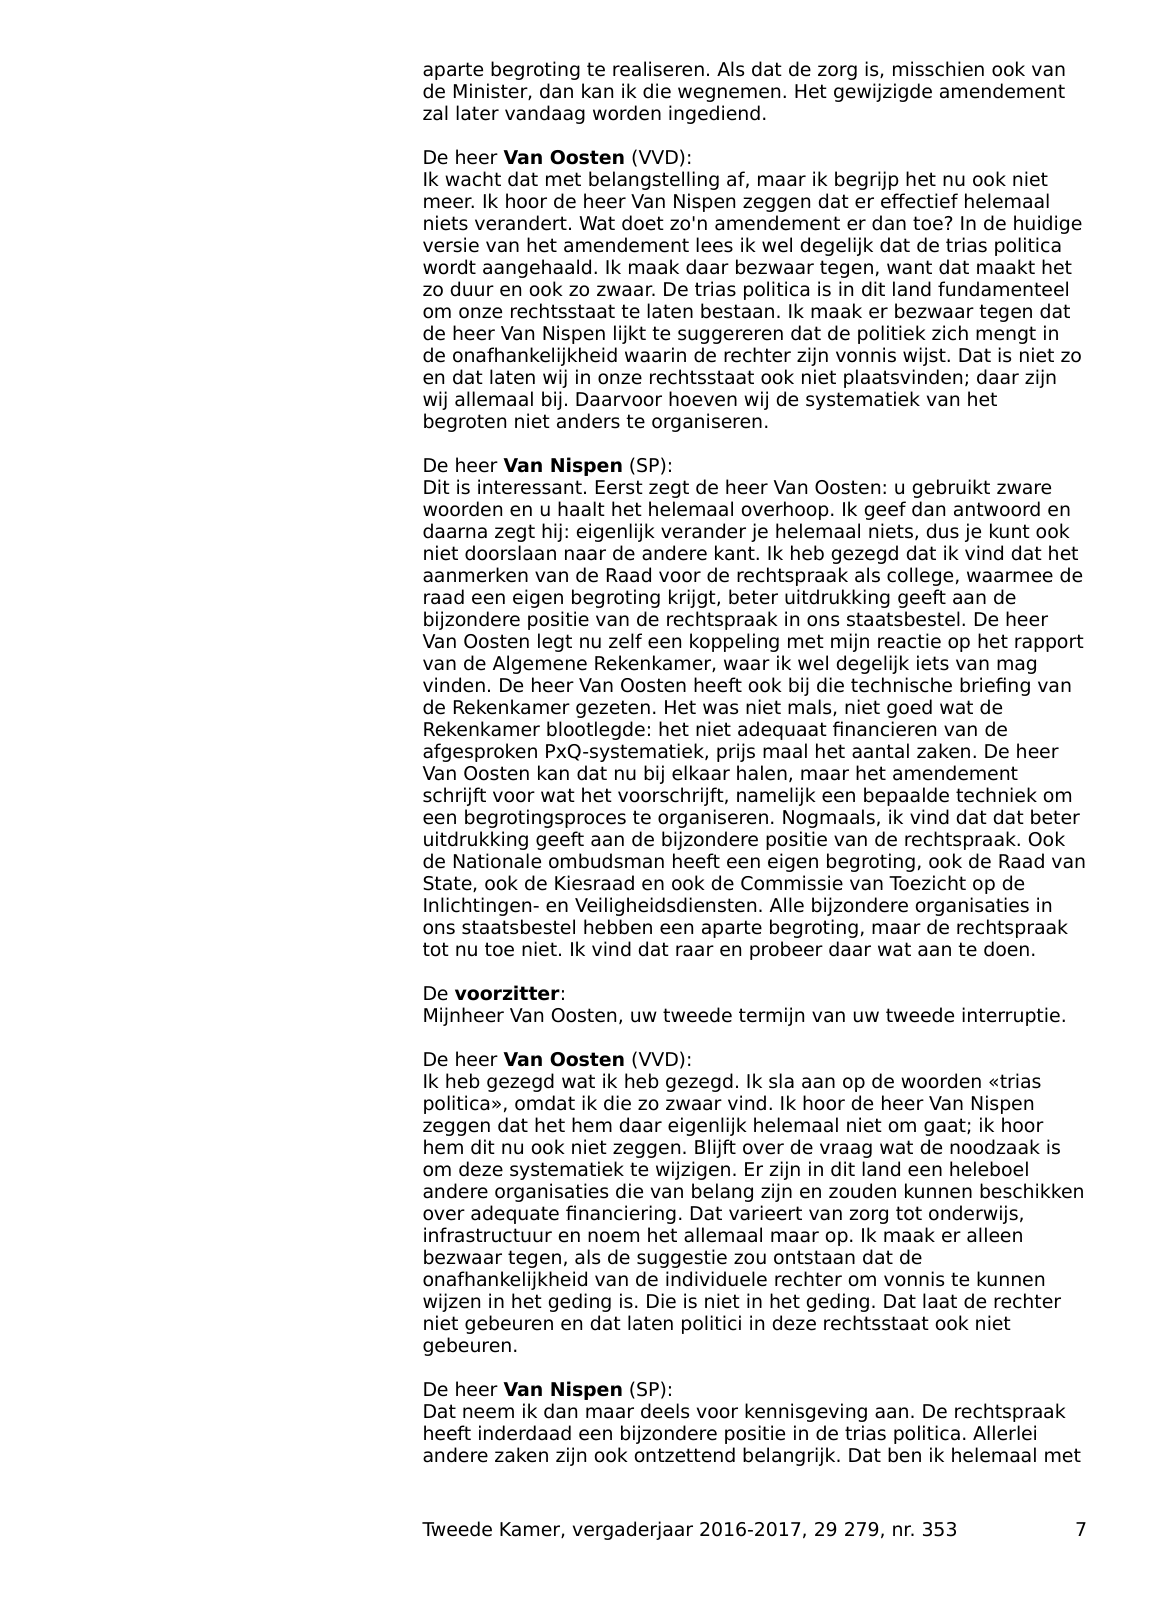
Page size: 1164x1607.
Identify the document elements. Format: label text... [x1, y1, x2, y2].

text aparte begroting te realiseren. Als dat de zorg is, misschien ook van de Minister, dan kan ik die wegnemen. Het gewijzigde amendement zal later vandaag worden ingediend. [422, 59, 1087, 125]
text Ik heb gezegd wat ik heb gezegd. Ik sla aan op de woorden «trias politica», omdat ik die zo zwaar vind. Ik hoor de heer Van Nispen zeggen dat het hem daar eigenlijk helemaal niet om gaat; ik hoor hem dit nu ook niet zeggen. Blijft over de vraag wat de noodzaak is om deze systematiek te wijzigen. Er zijn in dit land een heleboel andere organisaties die van belang zijn en zouden kunnen beschikken over adequate financiering. Dat varieert van zorg tot onderwijs, infrastructuur en noem het allemaal maar op. Ik maak er alleen bezwaar tegen, als de suggestie zou ontstaan dat de onafhankelijkheid van de individuele rechter om vonnis te kunnen wijzen in het geding is. Die is niet in het geding. Dat laat de rechter niet gebeuren en dat laten politici in deze rechtsstaat ook niet gebeuren. [422, 1071, 1087, 1357]
text Dit is interessant. Eerst zegt de heer Van Oosten: u gebruikt zware woorden en u haalt het helemaal overhoop. Ik geef dan antwoord en daarna zegt hij: eigenlijk verander je helemaal niets, dus je kunt ook niet doorslaan naar de andere kant. Ik heb gezegd dat ik vind dat het aanmerken van de Raad voor de rechtspraak als college, waarmee de raad een eigen begroting krijgt, beter uitdrukking geeft aan de bijzondere positie van de rechtspraak in ons staatsbestel. De heer Van Oosten legt nu zelf een koppeling met mijn reactie op het rapport van de Algemene Rekenkamer, waar ik wel degelijk iets van mag vinden. De heer Van Oosten heeft ook bij die technische briefing van de Rekenkamer gezeten. Het was niet mals, niet goed wat de Rekenkamer blootlegde: het niet adequaat financieren van de afgesproken PxQ-systematiek, prijs maal het aantal zaken. De heer Van Oosten kan dat nu bij elkaar halen, maar het amendement schrijft voor wat het voorschrijft, namelijk een bepaalde techniek om een begrotingsproces te organiseren. Nogmaals, ik vind dat dat beter uitdrukking geeft aan de bijzondere positie van de rechtspraak. Ook de Nationale ombudsman heeft een eigen begroting, ook de Raad van State, ook de Kiesraad en ook de Commissie van Toezicht op de Inlichtingen- en Veiligheidsdiensten. Alle bijzondere organisaties in ons staatsbestel hebben een aparte begroting, maar de rechtspraak tot nu toe niet. Ik vind dat raar en probeer daar wat aan te doen. [422, 477, 1087, 961]
text De voorzitter: [422, 983, 1087, 1005]
text De heer Van Oosten (VVD): [422, 1049, 1087, 1071]
text Ik wacht dat met belangstelling af, maar ik begrijp het nu ook niet meer. Ik hoor de heer Van Nispen zeggen dat er effectief helemaal niets verandert. Wat doet zo'n amendement er dan toe? In de huidige versie van het amendement lees ik wel degelijk dat de trias politica wordt aangehaald. Ik maak daar bezwaar tegen, want dat maakt het zo duur en ook zo zwaar. De trias politica is in dit land fundamenteel om onze rechtsstaat te laten bestaan. Ik maak er bezwaar tegen dat de heer Van Nispen lijkt te suggereren dat de politiek zich mengt in de onafhankelijkheid waarin de rechter zijn vonnis wijst. Dat is niet zo en dat laten wij in onze rechtsstaat ook niet plaatsvinden; daar zijn wij allemaal bij. Daarvoor hoeven wij de systematiek van het begroten niet anders te organiseren. [422, 169, 1087, 433]
text De heer Van Nispen (SP): [422, 455, 1087, 477]
text Dat neem ik dan maar deels voor kennisgeving aan. De rechtspraak heeft inderdaad een bijzondere positie in de trias politica. Allerlei andere zaken zijn ook ontzettend belangrijk. Dat ben ik helemaal met [422, 1401, 1087, 1467]
text Mijnheer Van Oosten, uw tweede termijn van uw tweede interruptie. [422, 1005, 1087, 1027]
text De heer Van Nispen (SP): [422, 1379, 1087, 1401]
text De heer Van Oosten (VVD): [422, 147, 1087, 169]
